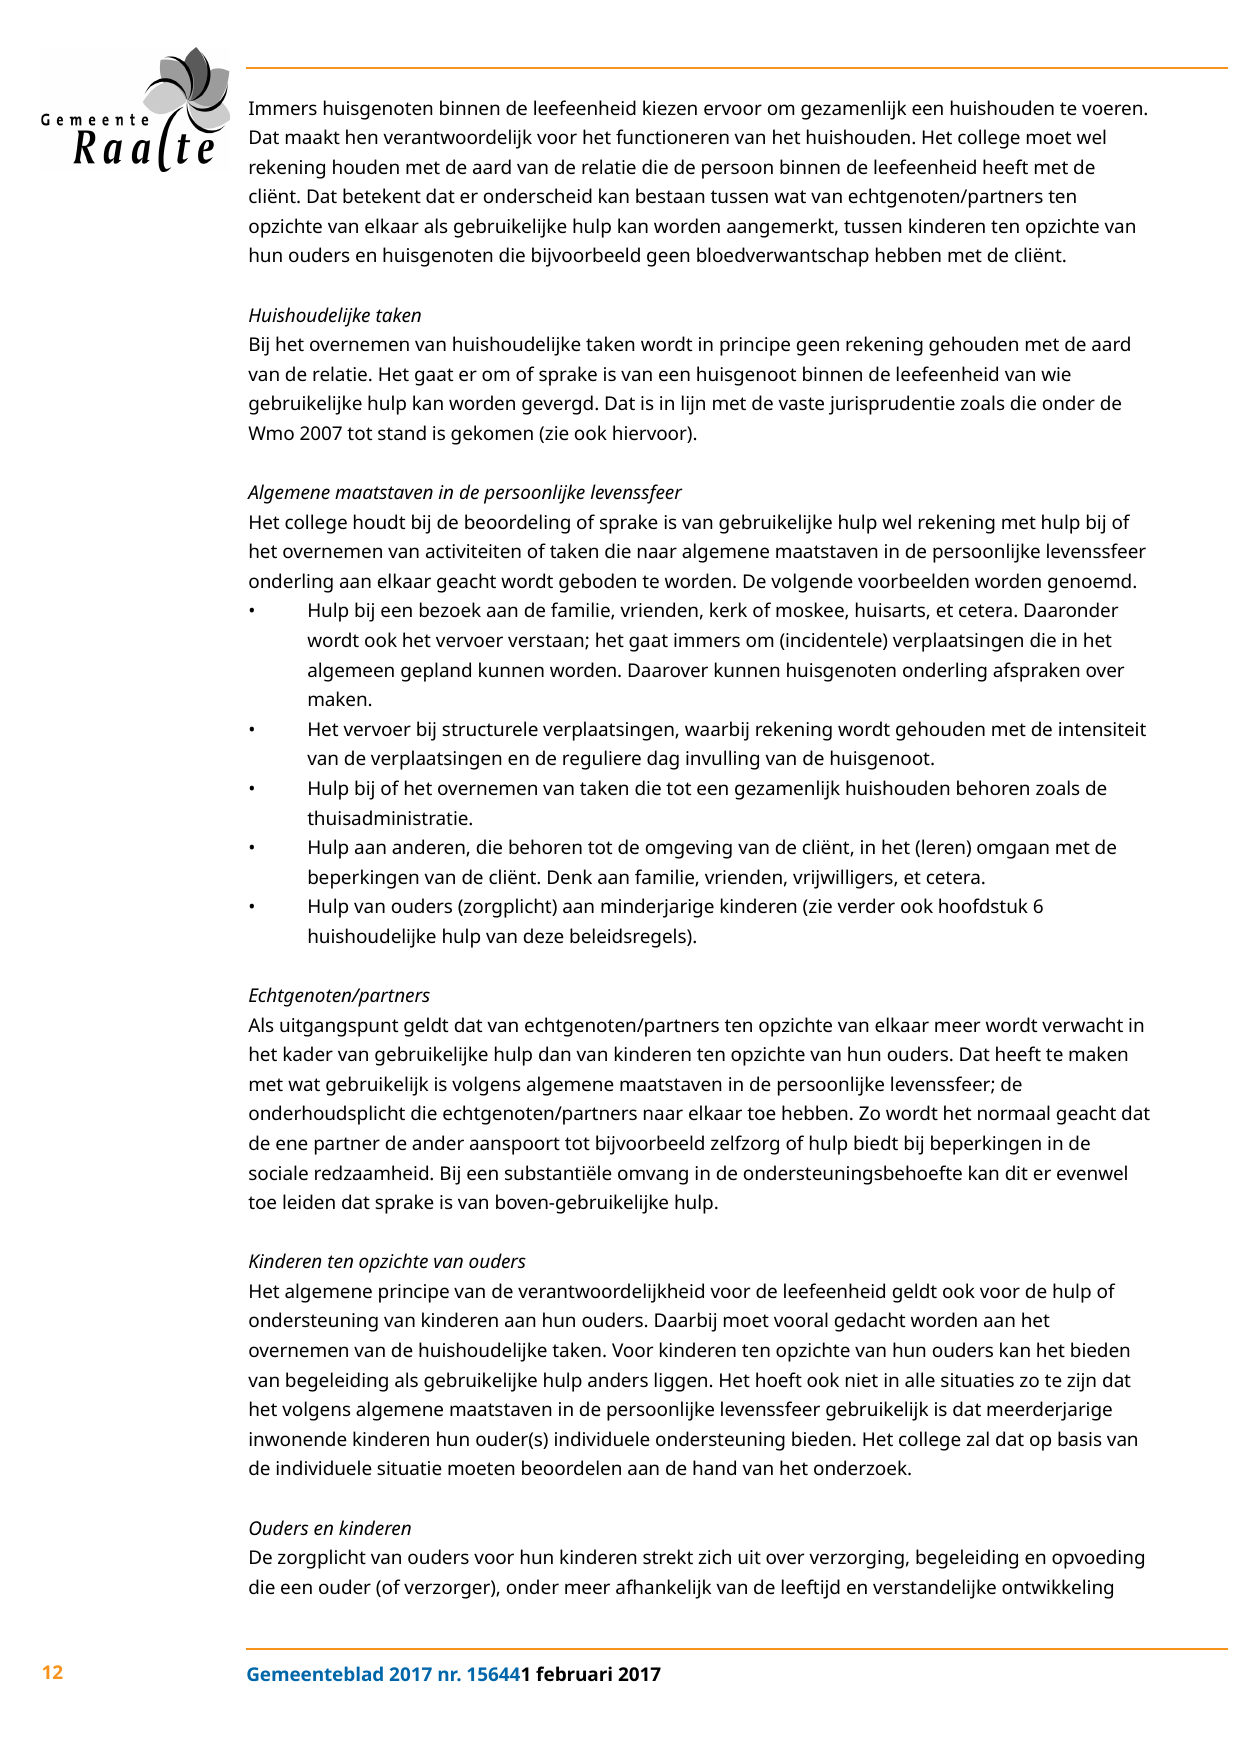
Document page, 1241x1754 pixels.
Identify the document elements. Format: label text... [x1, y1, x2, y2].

list Hulp aan anderen, die behoren tot de omgeving van de cliënt, in het (leren) omgaan met de beperkingen van de cliënt. Denk aan familie, vrienden, vrijwilligers, et cetera. [248, 834, 1152, 890]
list Hulp van ouders (zorgplicht) aan minderjarige kinderen (zie verder ook hoofdstuk 6 huishoudelijke hulp van deze beleidsregels). [248, 893, 1152, 949]
text Kinderen ten opzichte van ouders [248, 1248, 1152, 1274]
text Het college houdt bij de beoordeling of sprake is van gebruikelijke hulp wel rekening met hulp bij of het overnemen van activiteiten of taken die naar algemene maatstaven in de persoonlijke levenssfeer onderling aan elkaar geacht wordt geboden te worden. De volgende voorbeelden worden genoemd. [248, 509, 1152, 594]
text De zorgplicht van ouders voor hun kinderen strekt zich uit over verzorging, begeleiding en opvoeding die een ouder (of verzorger), onder meer afhankelijk van de leeftijd en verstandelijke ontwikkeling [248, 1544, 1152, 1600]
text Bij het overnemen van huishoudelijke taken wordt in principe geen rekening gehouden met de aard van de relatie. Het gaat er om of sprake is van een huisgenoot binnen de leefeenheid van wie gebruikelijke hulp kan worden gevergd. Dat is in lijn met de vaste jurisprudentie zoals die onder de Wmo 2007 tot stand is gekomen (zie ook hiervoor). [248, 331, 1152, 446]
text Ouders en kinderen [248, 1515, 1152, 1541]
picture [41, 47, 231, 172]
list Hulp bij of het overnemen van taken die tot een gezamenlijk huishouden behoren zoals de thuisadministratie. [248, 775, 1152, 831]
text Als uitgangspunt geldt dat van echtgenoten/partners ten opzichte van elkaar meer wordt verwacht in het kader van gebruikelijke hulp dan van kinderen ten opzichte van hun ouders. Dat heeft te maken met wat gebruikelijk is volgens algemene maatstaven in de persoonlijke levenssfeer; de onderhoudsplicht die echtgenoten/partners naar elkaar toe hebben. Zo wordt het normaal geacht dat de ene partner de ander aanspoort tot bijvoorbeeld zelfzorg of hulp biedt bij beperkingen in de sociale redzaamheid. Bij een substantiële omvang in de ondersteuningsbehoefte kan dit er evenwel toe leiden dat sprake is van boven-gebruikelijke hulp. [248, 1012, 1152, 1215]
list Hulp bij een bezoek aan de familie, vrienden, kerk of moskee, huisarts, et cetera. Daaronder wordt ook het vervoer verstaan; het gaat immers om (incidentele) verplaatsingen die in het algemeen gepland kunnen worden. Daarover kunnen huisgenoten onderling afspraken over maken. [248, 598, 1152, 712]
text Huishoudelijke taken [248, 302, 1152, 328]
text Algemene maatstaven in de persoonlijke levenssfeer [248, 479, 1152, 505]
text Het algemene principe van de verantwoordelijkheid voor de leefeenheid geldt ook voor de hulp of ondersteuning van kinderen aan hun ouders. Daarbij moet vooral gedacht worden aan het overnemen van de huishoudelijke taken. Voor kinderen ten opzichte van hun ouders kan het bieden van begeleiding als gebruikelijke hulp anders liggen. Het hoeft ook niet in alle situaties zo te zijn dat het volgens algemene maatstaven in de persoonlijke levenssfeer gebruikelijk is dat meerderjarige inwonende kinderen hun ouder(s) individuele ondersteuning bieden. Het college zal dat op basis van de individuele situatie moeten beoordelen aan de hand van het onderzoek. [248, 1278, 1152, 1481]
text Immers huisgenoten binnen de leefeenheid kiezen ervoor om gezamenlijk een huishouden te voeren. Dat maakt hen verantwoordelijk voor het functioneren van het huishouden. Het college moet wel rekening houden met de aard van de relatie die de persoon binnen de leefeenheid heeft met de cliënt. Dat betekent dat er onderscheid kan bestaan tussen wat van echtgenoten/partners ten opzichte van elkaar als gebruikelijke hulp kan worden aangemerkt, tussen kinderen ten opzichte van hun ouders en huisgenoten die bijvoorbeeld geen bloedverwantschap hebben met de cliënt. [248, 95, 1152, 268]
text Echtgenoten/partners [248, 982, 1152, 1008]
list Het vervoer bij structurele verplaatsingen, waarbij rekening wordt gehouden met de intensiteit van de verplaatsingen en de reguliere dag invulling van de huisgenoot. [248, 716, 1152, 771]
